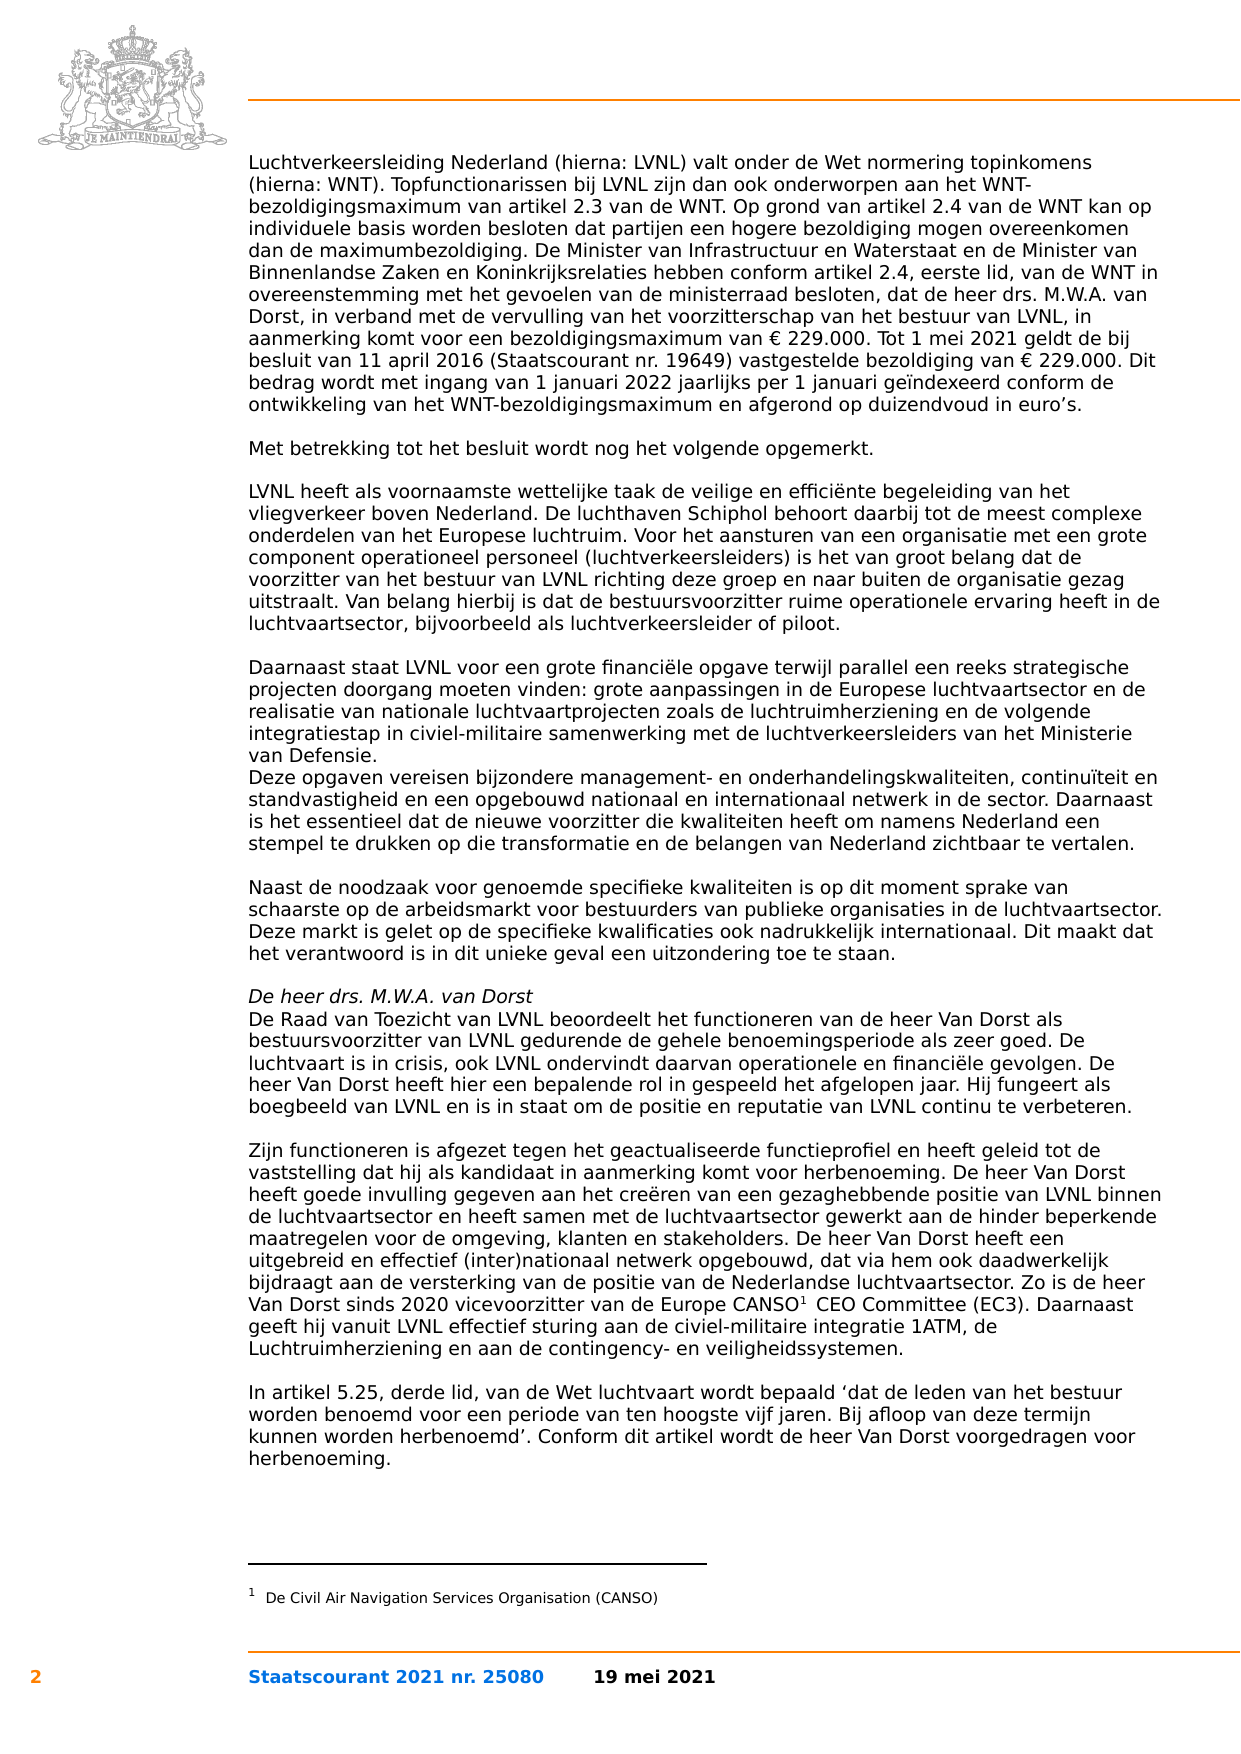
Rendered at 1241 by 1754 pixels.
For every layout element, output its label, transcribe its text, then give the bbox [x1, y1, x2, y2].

text Luchtverkeersleiding Nederland (hierna: LVNL) valt onder de Wet normering topinkomens (hierna: WNT). Topfunctionarissen bij LVNL zijn dan ook onderworpen aan het WNT-bezoldigingsmaximum van artikel 2.3 van de WNT. Op grond van artikel 2.4 van de WNT kan op individuele basis worden besloten dat partijen een hogere bezoldiging mogen overeenkomen dan de maximumbezoldiging. De Minister van Infrastructuur en Waterstaat en de Minister van Binnenlandse Zaken en Koninkrijksrelaties hebben conform artikel 2.4, eerste lid, van de WNT in overeenstemming met het gevoelen van de ministerraad besloten, dat de heer drs. M.W.A. van Dorst, in verband met de vervulling van het voorzitterschap van het bestuur van LVNL, in aanmerking komt voor een bezoldigingsmaximum van € 229.000. Tot 1 mei 2021 geldt de bij besluit van 11 april 2016 (Staatscourant nr. 19649) vastgestelde bezoldiging van € 229.000. Dit bedrag wordt met ingang van 1 januari 2022 jaarlijks per 1 januari geïndexeerd conform de ontwikkeling van het WNT-bezoldigingsmaximum en afgerond op duizendvoud in euro’s. [248, 152, 1163, 416]
text Daarnaast staat LVNL voor een grote financiële opgave terwijl parallel een reeks strategische projecten doorgang moeten vinden: grote aanpassingen in de Europese luchtvaartsector en de realisatie van nationale luchtvaartprojecten zoals de luchtruimherziening en de volgende integratiestap in civiel-militaire samenwerking met de luchtverkeersleiders van het Ministerie van Defensie. [248, 657, 1163, 767]
text De Raad van Toezicht van LVNL beoordeelt het functioneren van de heer Van Dorst als bestuursvoorzitter van LVNL gedurende de gehele benoemingsperiode als zeer goed. De luchtvaart is in crisis, ook LVNL ondervindt daarvan operationele en financiële gevolgen. De heer Van Dorst heeft hier een bepalende rol in gespeeld het afgelopen jaar. Hij fungeert als boegbeeld van LVNL en is in staat om de positie en reputatie van LVNL continu te verbeteren. [248, 1008, 1163, 1118]
text In artikel 5.25, derde lid, van de Wet luchtvaart wordt bepaald ‘dat de leden van het bestuur worden benoemd voor een periode van ten hoogste vijf jaren. Bij afloop van deze termijn kunnen worden herbenoemd’. Conform dit artikel wordt de heer Van Dorst voorgedragen voor herbenoeming. [248, 1382, 1163, 1470]
text De Civil Air Navigation Services Organisation (CANSO) [248, 1586, 1163, 1608]
text LVNL heeft als voornaamste wettelijke taak de veilige en efficiënte begeleiding van het vliegverkeer boven Nederland. De luchthaven Schiphol behoort daarbij tot de meest complexe onderdelen van het Europese luchtruim. Voor het aansturen van een organisatie met een grote component operationeel personeel (luchtverkeersleiders) is het van groot belang dat de voorzitter van het bestuur van LVNL richting deze groep en naar buiten de organisatie gezag uitstraalt. Van belang hierbij is dat de bestuursvoorzitter ruime operationele ervaring heeft in de luchtvaartsector, bijvoorbeeld als luchtverkeersleider of piloot. [248, 481, 1163, 635]
picture [38, 25, 227, 150]
text De heer drs. M.W.A. van Dorst [248, 986, 1163, 1008]
text Deze opgaven vereisen bijzondere management- en onderhandelingskwaliteiten, continuïteit en standvastigheid en een opgebouwd nationaal en internationaal netwerk in de sector. Daarnaast is het essentieel dat de nieuwe voorzitter die kwaliteiten heeft om namens Nederland een stempel te drukken op die transformatie en de belangen van Nederland zichtbaar te vertalen. [248, 767, 1163, 855]
text Zijn functioneren is afgezet tegen het geactualiseerde functieprofiel en heeft geleid tot de vaststelling dat hij als kandidaat in aanmerking komt voor herbenoeming. De heer Van Dorst heeft goede invulling gegeven aan het creëren van een gezaghebbende positie van LVNL binnen de luchtvaartsector en heeft samen met de luchtvaartsector gewerkt aan de hinder beperkende maatregelen voor de omgeving, klanten en stakeholders. De heer Van Dorst heeft een uitgebreid en effectief (inter)nationaal netwerk opgebouwd, dat via hem ook daadwerkelijk bijdraagt aan de versterking van de positie van de Nederlandse luchtvaartsector. Zo is de heer Van Dorst sinds 2020 vicevoorzitter van de Europe CANSO CEO Committee (EC3). Daarnaast geeft hij vanuit LVNL effectief sturing aan de civiel-militaire integratie 1ATM, de Luchtruimherziening en aan de contingency- en veiligheidssystemen. [248, 1140, 1163, 1360]
text Met betrekking tot het besluit wordt nog het volgende opgemerkt. [248, 437, 1163, 459]
text Naast de noodzaak voor genoemde specifieke kwaliteiten is op dit moment sprake van schaarste op de arbeidsmarkt voor bestuurders van publieke organisaties in de luchtvaartsector. Deze markt is gelet op de specifieke kwalificaties ook nadrukkelijk internationaal. Dit maakt dat het verantwoord is in dit unieke geval een uitzondering toe te staan. [248, 877, 1163, 964]
